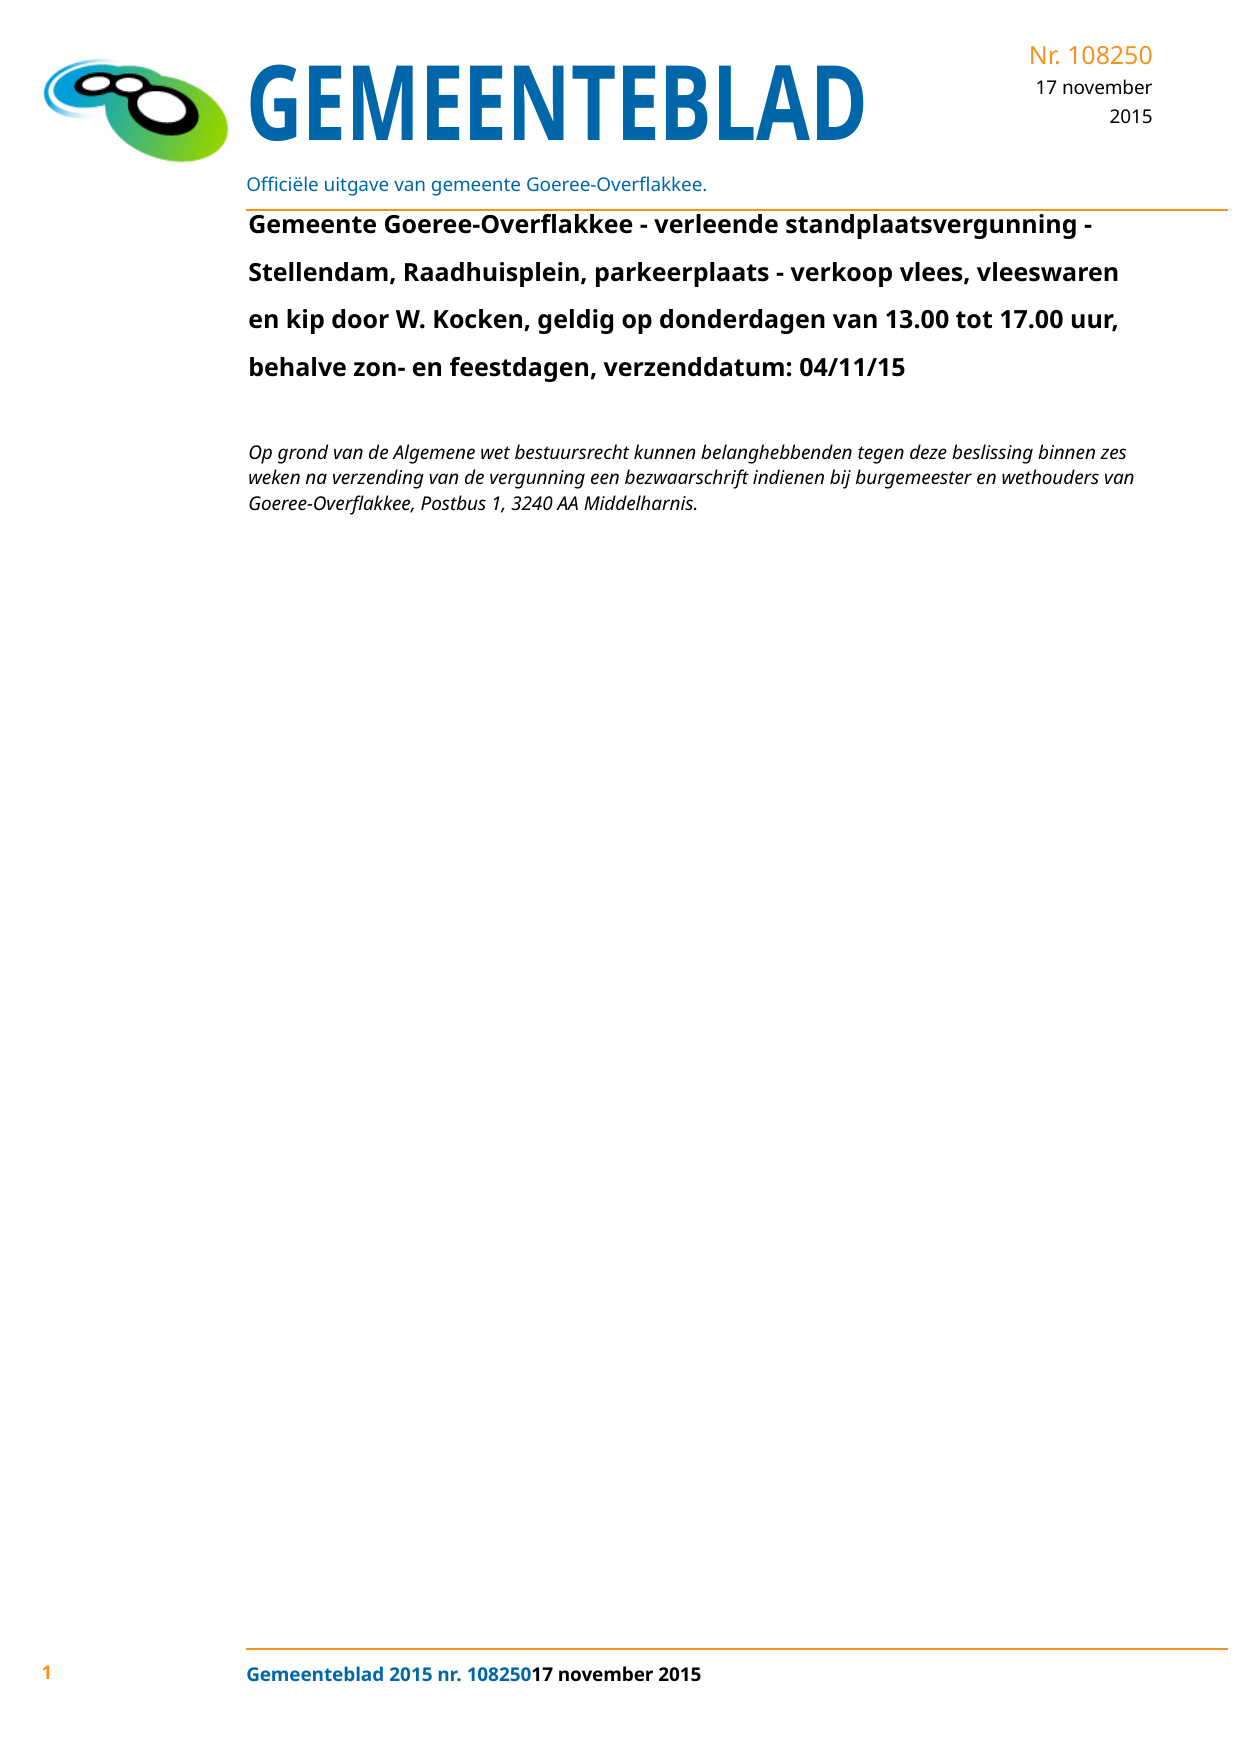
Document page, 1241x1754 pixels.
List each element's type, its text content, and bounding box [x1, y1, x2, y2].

text Gemeente Goeree-Overflakkee - verleende standplaatsvergunning - Stellendam, Raadhuisplein, parkeerplaats - verkoop vlees, vleeswaren en kip door W. Kocken, geldig op donderdagen van 13.00 tot 17.00 uur, behalve zon- en feestdagen, verzenddatum: 04/11/15 [248, 211, 1152, 384]
text Op grond van de Algemene wet bestuursrecht kunnen belanghebbenden tegen deze beslissing binnen zes weken na verzending van de vergunning een bezwaarschrift indienen bij burgemeester en wethouders van Goeree-Overflakkee, Postbus 1, 3240 AA Middelharnis. [248, 439, 1152, 516]
picture [41, 47, 231, 172]
